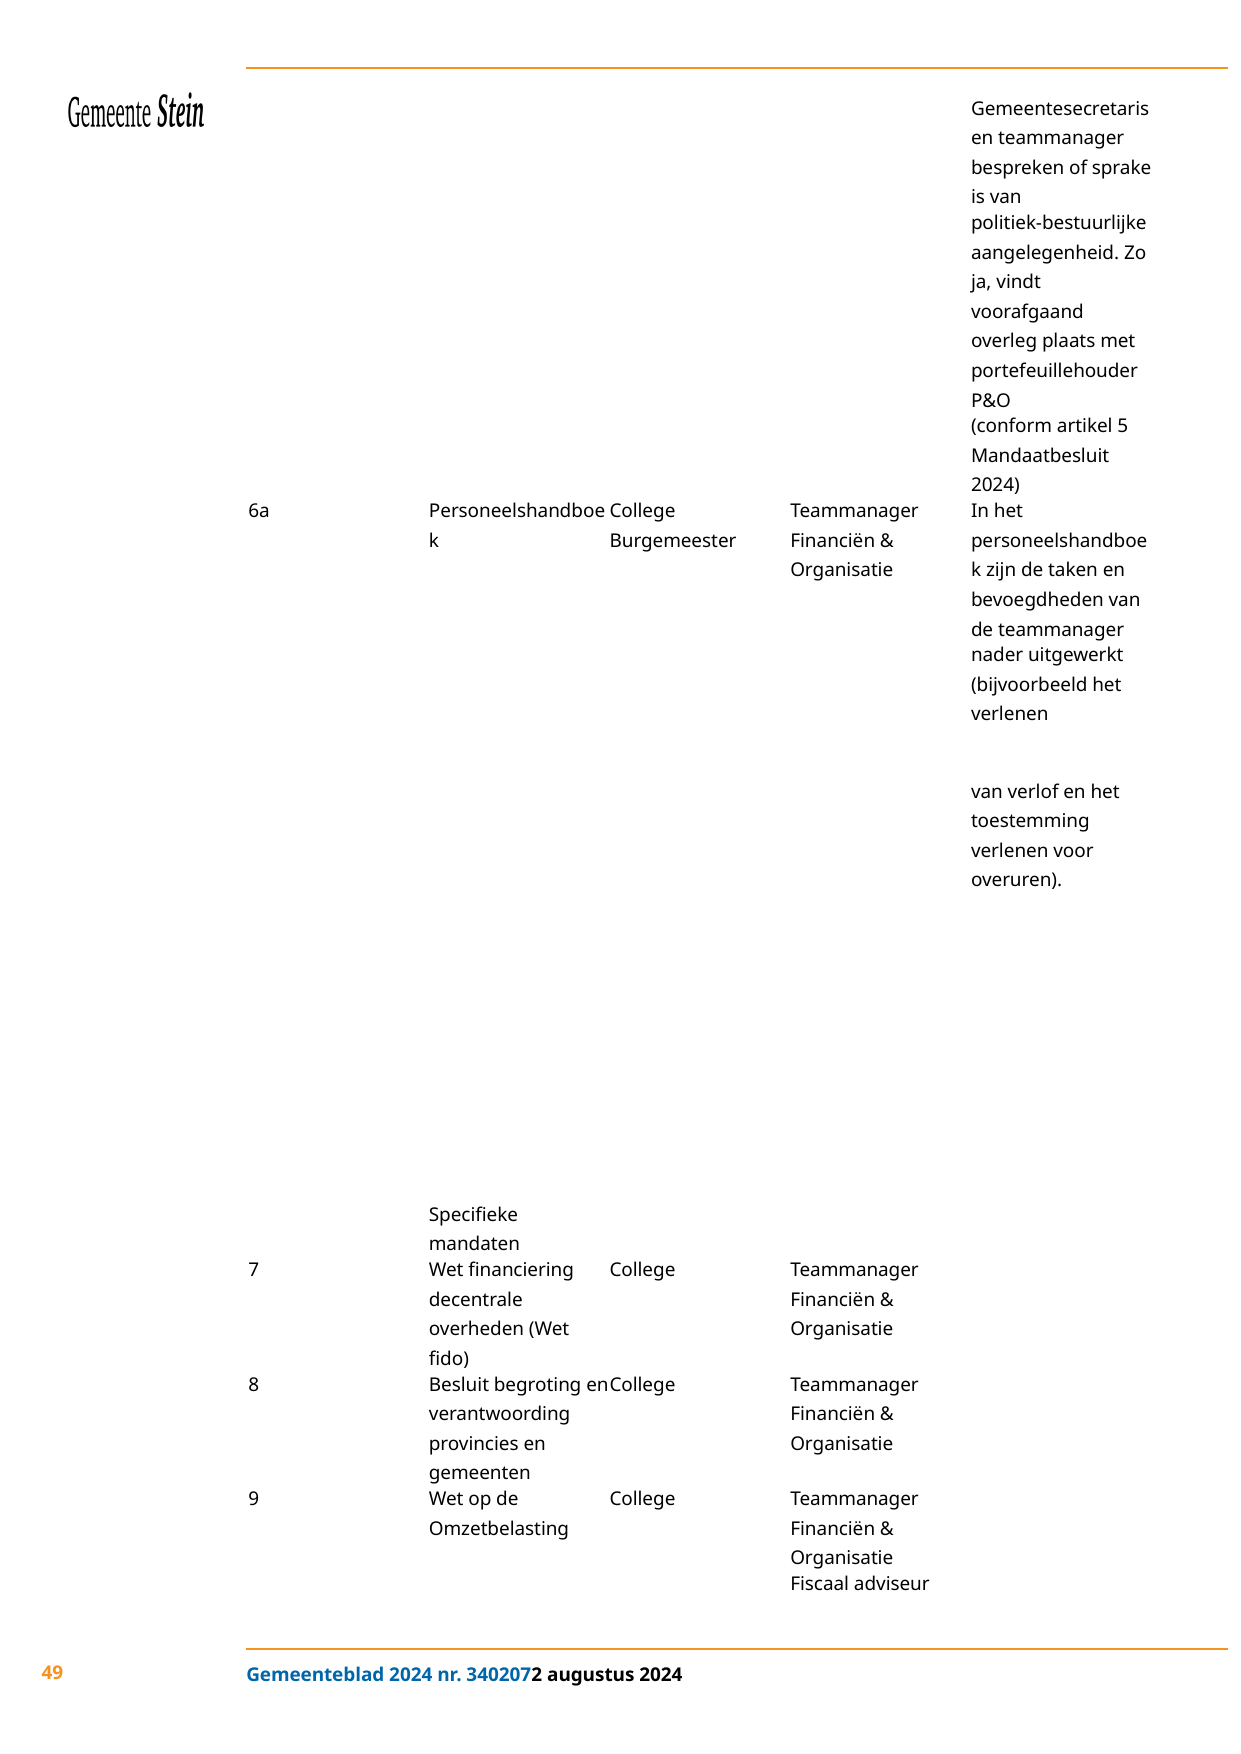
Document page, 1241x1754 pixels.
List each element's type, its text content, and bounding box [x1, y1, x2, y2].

table_cell [248, 995, 429, 1021]
table_cell [609, 1073, 790, 1098]
table_cell [429, 209, 609, 412]
table_cell [971, 1021, 1152, 1047]
table_cell [248, 970, 429, 995]
table_cell - Gemeentesecretaris en teammanager bespreken of sprake is van [971, 95, 1152, 209]
table_cell [429, 944, 609, 969]
table_cell [429, 918, 609, 944]
table_cell [971, 1256, 1152, 1371]
table_cell [790, 413, 971, 497]
picture [41, 47, 231, 172]
table_cell 8 [248, 1371, 429, 1485]
table_cell [429, 1021, 609, 1047]
table_cell [790, 892, 971, 918]
table_cell [248, 892, 429, 918]
table_cell [429, 778, 609, 892]
table_cell [971, 1150, 1152, 1175]
table_cell [248, 1047, 429, 1072]
table_cell [971, 970, 1152, 995]
table_cell [790, 918, 971, 944]
table_cell Fiscaal adviseur [790, 1570, 971, 1596]
table_cell [248, 95, 429, 497]
table_cell 9 [248, 1485, 429, 1596]
table_cell [248, 1150, 429, 1175]
table_cell Teammanager Financiën & Organisatie [790, 1256, 971, 1371]
table_cell [429, 726, 609, 752]
table_cell politiek-bestuurlijke aangelegenheid. Zo ja, vindt voorafgaand overleg plaats met portefeuillehouder P&O [971, 209, 1152, 412]
table_cell [609, 1150, 790, 1175]
table_cell van verlof en het toestemming verlenen voor overuren). [971, 778, 1152, 892]
table_cell [609, 413, 790, 497]
table_cell [790, 1047, 971, 1072]
table_cell College Burgemeester [609, 498, 790, 726]
table_cell Wet op de Omzetbelasting [429, 1485, 609, 1596]
table_cell [609, 1175, 790, 1256]
table_cell [429, 752, 609, 778]
table_cell [790, 944, 971, 969]
table_cell [971, 918, 1152, 944]
table_cell Teammanager Financiën & Organisatie [790, 1485, 971, 1570]
table_cell [248, 778, 429, 892]
table_cell [790, 995, 971, 1021]
table_cell [971, 726, 1152, 752]
table_cell Personeelshandboek [429, 498, 609, 726]
table_cell [429, 95, 609, 209]
table_cell [248, 1073, 429, 1098]
table_cell [609, 970, 790, 995]
table_cell [609, 944, 790, 969]
table_cell [609, 892, 790, 918]
table_cell [971, 1485, 1152, 1596]
table_cell [790, 1175, 971, 1256]
table_cell [609, 95, 790, 209]
table_cell College [609, 1371, 790, 1485]
table_cell [429, 413, 609, 497]
table_cell [248, 918, 429, 944]
table_cell Teammanager Financiën & Organisatie [790, 1371, 971, 1485]
table_cell [429, 1047, 609, 1072]
table_cell [790, 1073, 971, 1098]
table_cell (conform artikel 5 Mandaatbesluit 2024) [971, 413, 1152, 497]
table_cell [429, 970, 609, 995]
table_cell Teammanager Financiën & Organisatie [790, 498, 971, 726]
table_cell Besluit begroting en verantwoording provincies en gemeenten [429, 1371, 609, 1485]
table_cell [971, 1371, 1152, 1485]
table_cell [429, 1150, 609, 1175]
table_cell [971, 1073, 1152, 1098]
table_cell [609, 209, 790, 412]
table_cell [790, 95, 971, 209]
table_cell [971, 1047, 1152, 1072]
table_cell [248, 944, 429, 969]
table_cell 7 [248, 1256, 429, 1371]
table_cell [609, 1098, 790, 1124]
table_cell [609, 752, 790, 778]
table_cell [790, 1021, 971, 1047]
table_cell [790, 970, 971, 995]
table_cell [790, 1124, 971, 1149]
table_cell [609, 995, 790, 1021]
table_cell [248, 1021, 429, 1047]
table_cell [971, 944, 1152, 969]
table_cell [609, 1021, 790, 1047]
table_cell [429, 1175, 609, 1201]
table_cell [248, 1175, 429, 1256]
table_cell Specifieke mandaten [429, 1201, 609, 1256]
table_cell [429, 1073, 609, 1098]
table_cell [790, 726, 971, 752]
table_cell [429, 1098, 609, 1124]
table_cell [790, 1150, 971, 1175]
table_cell [609, 918, 790, 944]
table_cell [429, 892, 609, 918]
table_cell [971, 1175, 1152, 1256]
table_cell [790, 1098, 971, 1124]
table_cell [609, 778, 790, 892]
table_cell [971, 995, 1152, 1021]
table_cell [790, 209, 971, 412]
table_cell Wet financiering decentrale overheden (Wet fido) [429, 1256, 609, 1371]
table_cell College [609, 1256, 790, 1371]
table_cell [248, 1124, 429, 1149]
table_cell College [609, 1485, 790, 1596]
table_cell [971, 892, 1152, 918]
table_cell [609, 1047, 790, 1072]
table_cell [248, 1098, 429, 1124]
table_cell [971, 1124, 1152, 1149]
table_cell nader uitgewerkt (bijvoorbeeld het verlenen [971, 641, 1152, 726]
table_cell [971, 752, 1152, 778]
table_cell [609, 726, 790, 752]
table_cell [248, 726, 429, 752]
table_cell [248, 752, 429, 778]
table_cell [429, 1124, 609, 1149]
table_cell [790, 752, 971, 778]
table_cell [609, 1124, 790, 1149]
table_cell [971, 1098, 1152, 1124]
table_cell In het personeelshandboek zijn de taken en bevoegdheden van de teammanager [971, 498, 1152, 641]
table_cell [790, 778, 971, 892]
table_cell [429, 995, 609, 1021]
table_cell 6a [248, 498, 429, 726]
